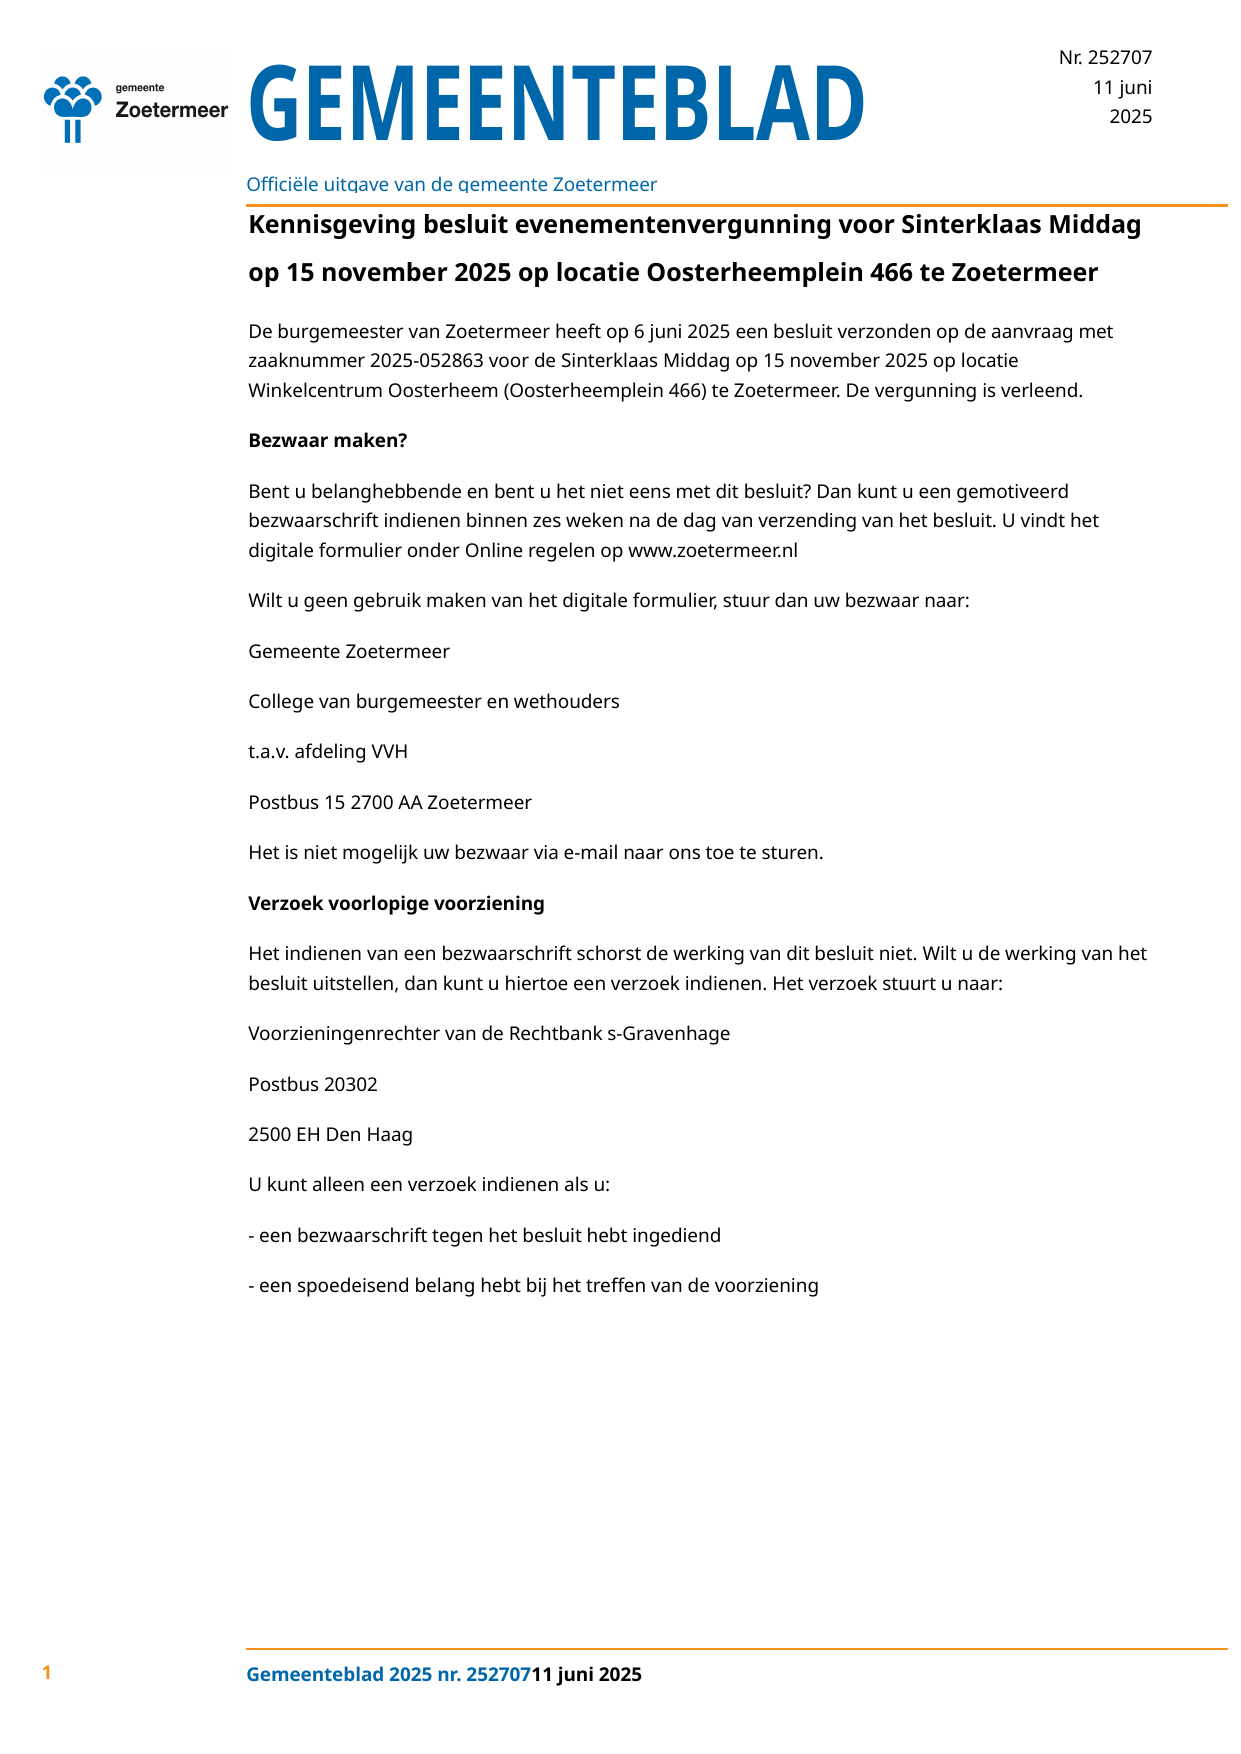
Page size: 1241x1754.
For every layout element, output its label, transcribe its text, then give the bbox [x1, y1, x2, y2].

text College van burgemeester en wethouders [248, 688, 1152, 714]
text 2500 EH Den Haag [248, 1121, 1152, 1147]
text Gemeente Zoetermeer [248, 638, 1152, 664]
text Postbus 20302 [248, 1071, 1152, 1097]
text U kunt alleen een verzoek indienen als u: [248, 1172, 1152, 1197]
text Postbus 15 2700 AA Zoetermeer [248, 789, 1152, 815]
text Bezwaar maken? [248, 427, 1152, 453]
text Bent u belanghebbende en bent u het niet eens met dit besluit? Dan kunt u een gemotiveerd bezwaarschrift indienen binnen zes weken na de dag van verzending van het besluit. U vindt het digitale formulier onder Online regelen op www.zoetermeer.nl [248, 478, 1152, 563]
text - een spoedeisend belang hebt bij het treffen van de voorziening [248, 1272, 1152, 1298]
text t.a.v. afdeling VVH [248, 739, 1152, 764]
text De burgemeester van Zoetermeer heeft op 6 juni 2025 een besluit verzonden op de aanvraag met zaaknummer 2025-052863 voor de Sinterklaas Middag op 15 november 2025 op locatie Winkelcentrum Oosterheem (Oosterheemplein 466) te Zoetermeer. De vergunning is verleend. [248, 318, 1152, 403]
text Kennisgeving besluit evenementenvergunning voor Sinterklaas Middag op 15 november 2025 op locatie Oosterheemplein 466 te Zoetermeer [248, 207, 1152, 288]
text Voorzieningenrechter van de Rechtbank s-Gravenhage [248, 1020, 1152, 1046]
text Het is niet mogelijk uw bezwaar via e-mail naar ons toe te sturen. [248, 839, 1152, 865]
text Het indienen van een bezwaarschrift schorst de werking van dit besluit niet. Wilt u de werking van het besluit uitstellen, dan kunt u hiertoe een verzoek indienen. Het verzoek stuurt u naar: [248, 940, 1152, 996]
text Wilt u geen gebruik maken van het digitale formulier, stuur dan uw bezwaar naar: [248, 587, 1152, 613]
text Verzoek voorlopige voorziening [248, 890, 1152, 916]
text - een bezwaarschrift tegen het besluit hebt ingediend [248, 1222, 1152, 1248]
picture [41, 47, 231, 172]
